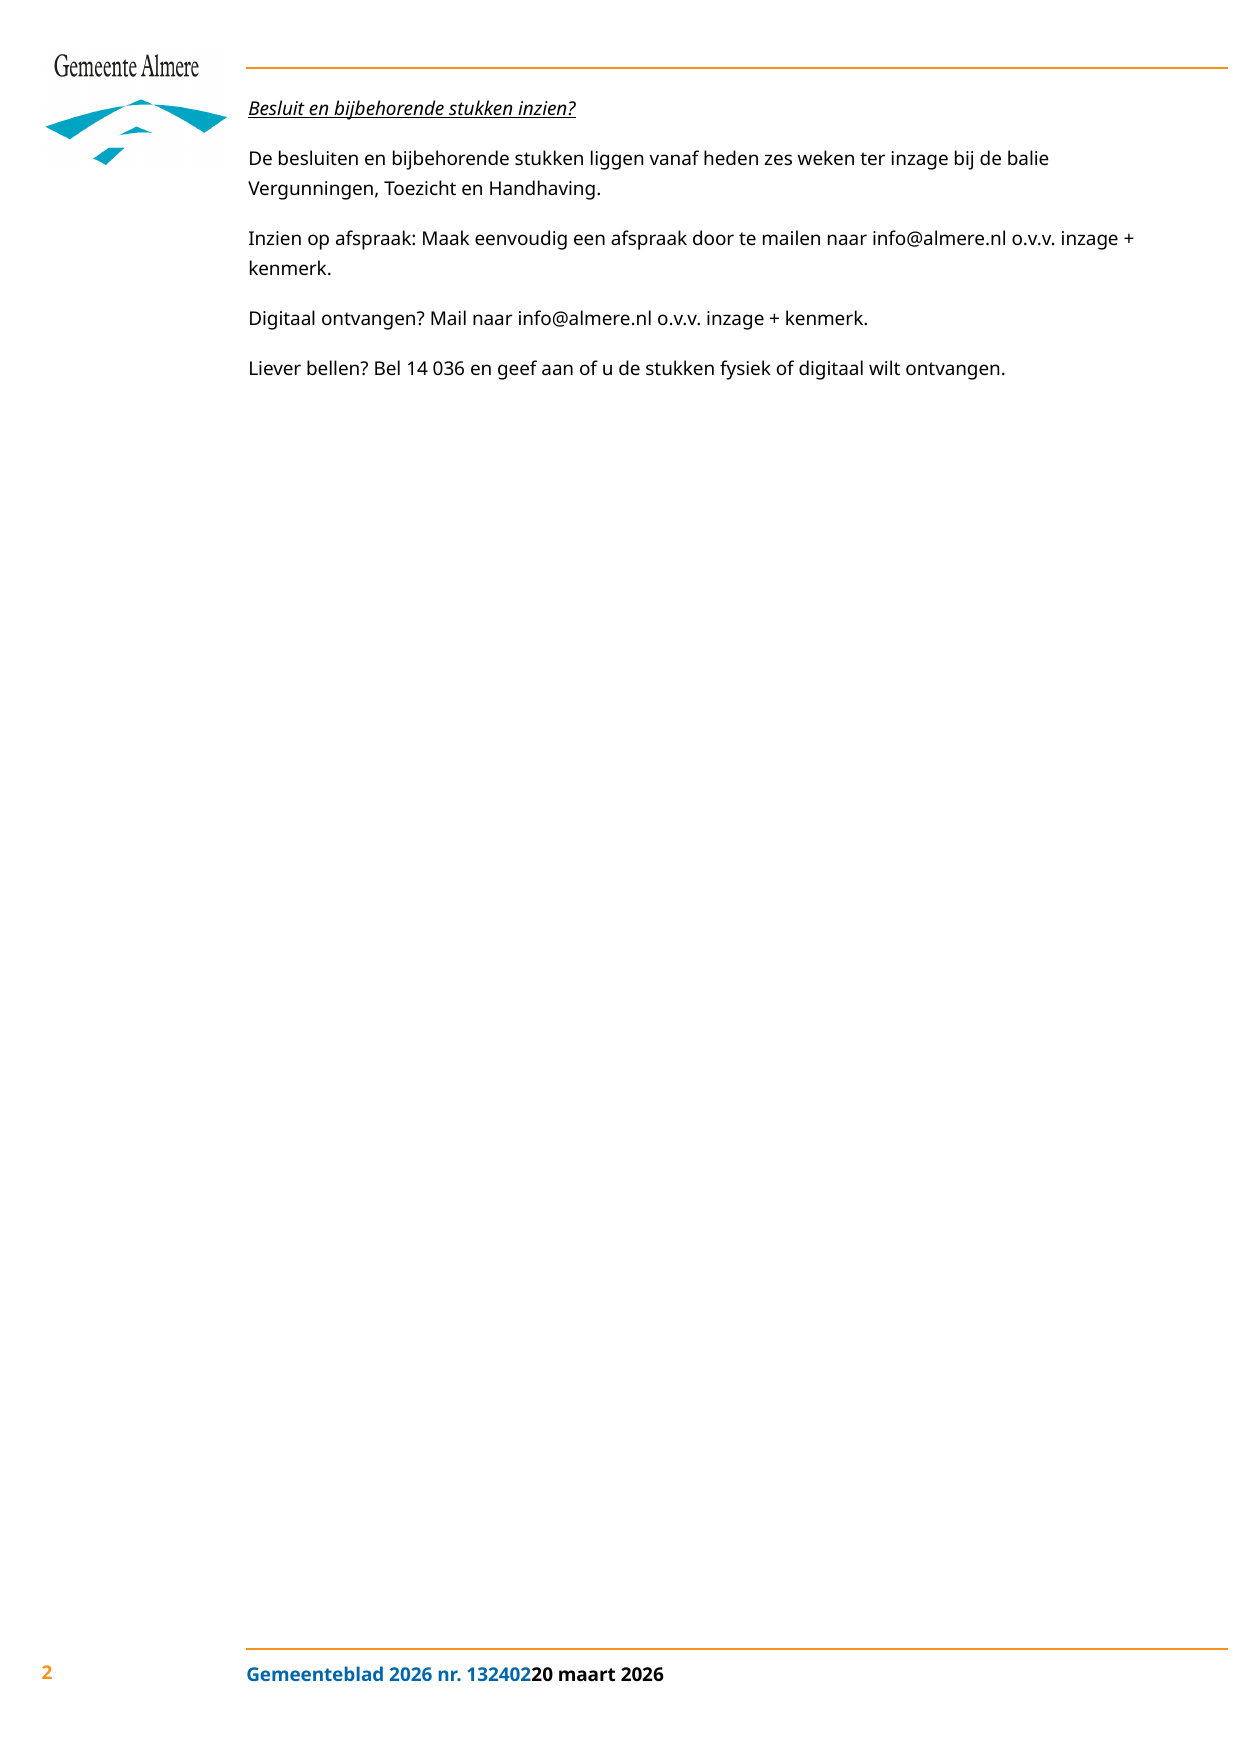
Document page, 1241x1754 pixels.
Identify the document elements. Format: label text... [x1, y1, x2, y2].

text Liever bellen? Bel 14 036 en geef aan of u de stukken fysiek of digitaal wilt ontvangen. [248, 356, 1152, 381]
text Besluit en bijbehorende stukken inzien? [248, 95, 1152, 121]
text De besluiten en bijbehorende stukken liggen vanaf heden zes weken ter inzage bij de balie Vergunningen, Toezicht en Handhaving. [248, 145, 1152, 201]
text Inzien op afspraak: Maak eenvoudig een afspraak door te mailen naar info@almere.nl o.v.v. inzage + kenmerk. [248, 225, 1152, 281]
text Digitaal ontvangen? Mail naar info@almere.nl o.v.v. inzage + kenmerk. [248, 305, 1152, 331]
picture [41, 47, 231, 172]
